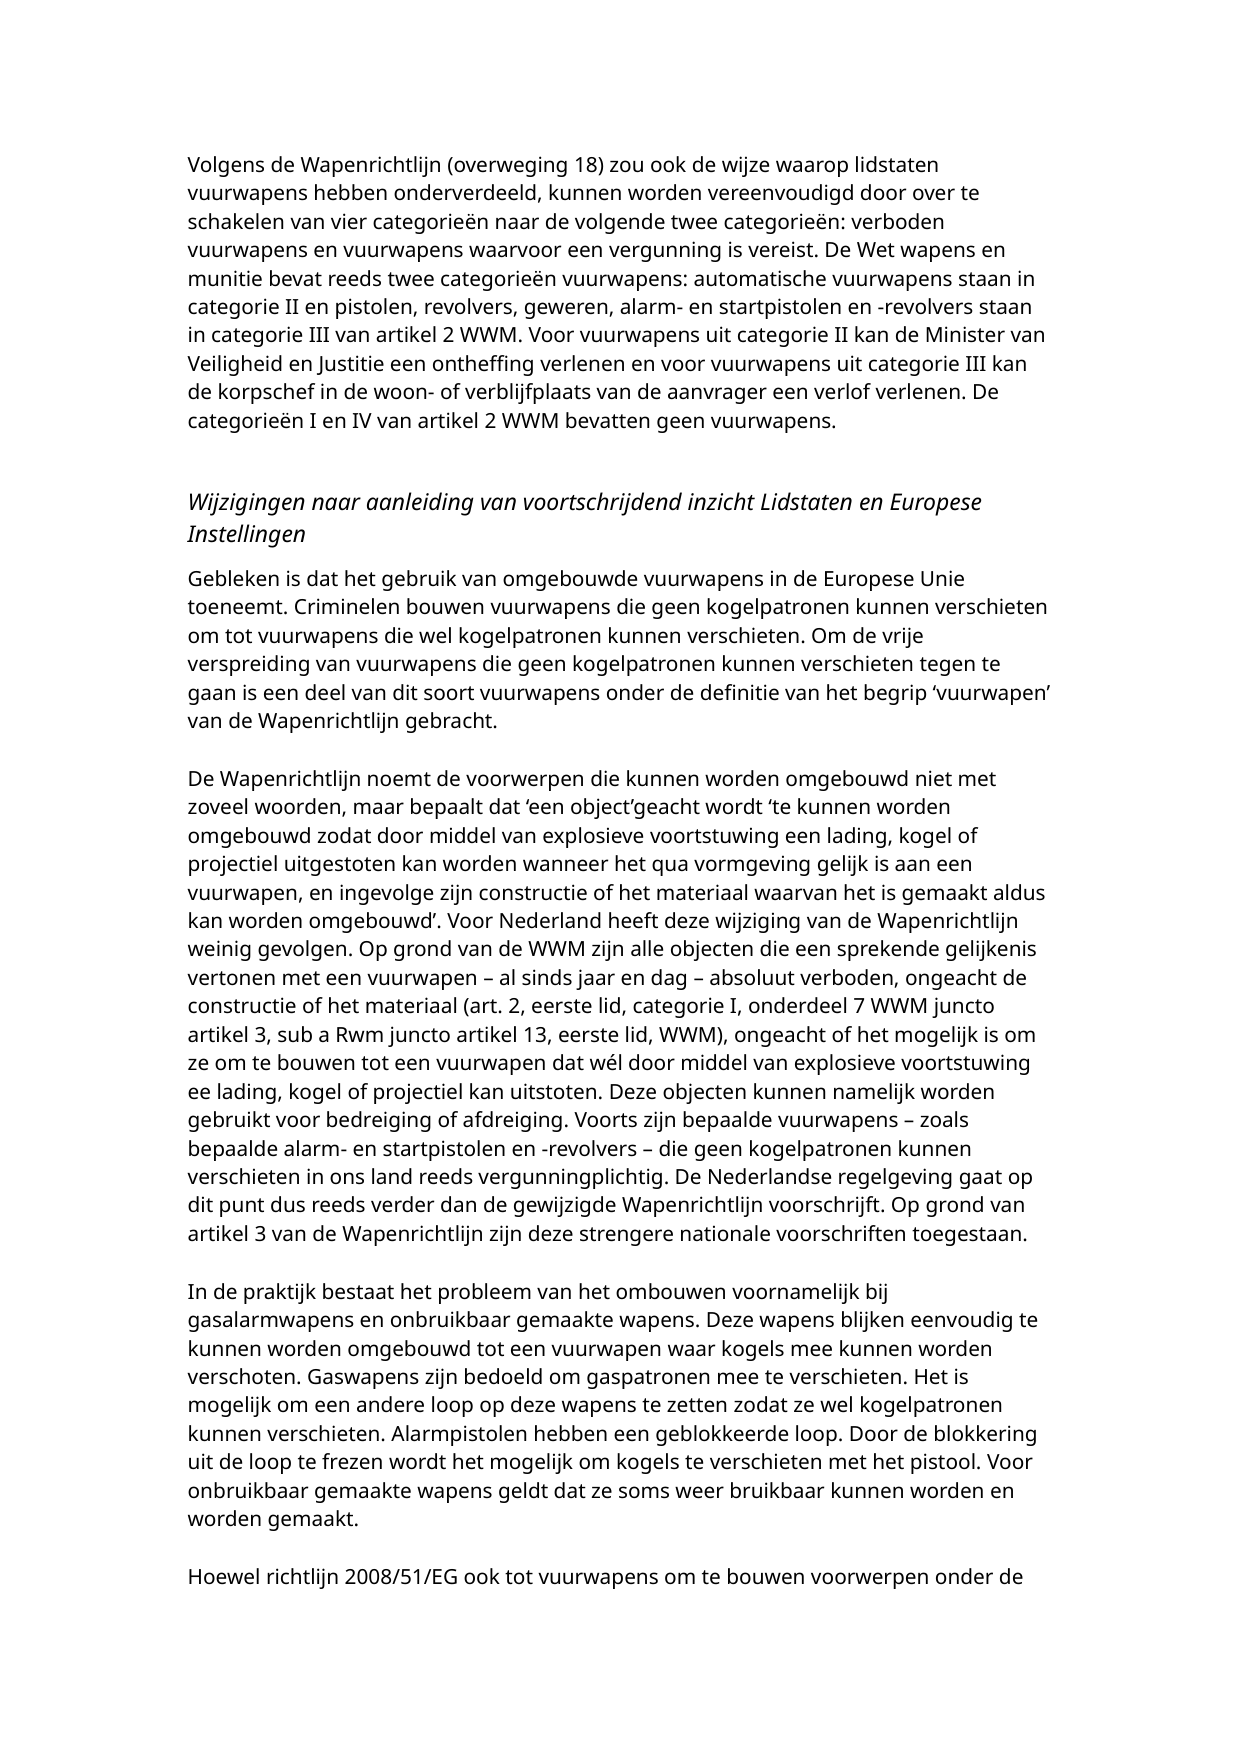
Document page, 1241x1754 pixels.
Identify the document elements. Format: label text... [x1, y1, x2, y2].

text Gebleken is dat het gebruik van omgebouwde vuurwapens in de Europese Unie toeneemt. Criminelen bouwen vuurwapens die geen kogelpatronen kunnen verschieten om tot vuurwapens die wel kogelpatronen kunnen verschieten. Om de vrije verspreiding van vuurwapens die geen kogelpatronen kunnen verschieten tegen te gaan is een deel van dit soort vuurwapens onder de definitie van het begrip ‘vuurwapen’ van de Wapenrichtlijn gebracht. [187, 564, 1053, 734]
text In de praktijk bestaat het probleem van het ombouwen voornamelijk bij gasalarmwapens en onbruikbaar gemaakte wapens. Deze wapens blijken eenvoudig te kunnen worden omgebouwd tot een vuurwapen waar kogels mee kunnen worden verschoten. Gaswapens zijn bedoeld om gaspatronen mee te verschieten. Het is mogelijk om een andere loop op deze wapens te zetten zodat ze wel kogelpatronen kunnen verschieten. Alarmpistolen hebben een geblokkeerde loop. Door de blokkering uit de loop te frezen wordt het mogelijk om kogels te verschieten met het pistool. Voor onbruikbaar gemaakte wapens geldt dat ze soms weer bruikbaar kunnen worden en worden gemaakt. [187, 1277, 1053, 1533]
text Hoewel richtlijn 2008/51/EG ook tot vuurwapens om te bouwen voorwerpen onder de [187, 1562, 1053, 1591]
subtitle Wijzigingen naar aanleiding van voortschrijdend inzicht Lidstaten en Europese Instellingen [187, 486, 1053, 549]
text De Wapenrichtlijn noemt de voorwerpen die kunnen worden omgebouwd niet met zoveel woorden, maar bepaalt dat ‘een object’geacht wordt ‘te kunnen worden omgebouwd zodat door middel van explosieve voortstuwing een lading, kogel of projectiel uitgestoten kan worden wanneer het qua vormgeving gelijk is aan een vuurwapen, en ingevolge zijn constructie of het materiaal waarvan het is gemaakt aldus kan worden omgebouwd’. Voor Nederland heeft deze wijziging van de Wapenrichtlijn weinig gevolgen. Op grond van de WWM zijn alle objecten die een sprekende gelijkenis vertonen met een vuurwapen – al sinds jaar en dag – absoluut verboden, ongeacht de constructie of het materiaal (art. 2, eerste lid, categorie I, onderdeel 7 WWM juncto artikel 3, sub a Rwm juncto artikel 13, eerste lid, WWM), ongeacht of het mogelijk is om ze om te bouwen tot een vuurwapen dat wél door middel van explosieve voortstuwing ee lading, kogel of projectiel kan uitstoten. Deze objecten kunnen namelijk worden gebruikt voor bedreiging of afdreiging. Voorts zijn bepaalde vuurwapens – zoals bepaalde alarm- en startpistolen en -revolvers – die geen kogelpatronen kunnen verschieten in ons land reeds vergunningplichtig. De Nederlandse regelgeving gaat op dit punt dus reeds verder dan de gewijzigde Wapenrichtlijn voorschrijft. Op grond van artikel 3 van de Wapenrichtlijn zijn deze strengere nationale voorschriften toegestaan. [187, 764, 1053, 1247]
text Volgens de Wapenrichtlijn (overweging 18) zou ook de wijze waarop lidstaten vuurwapens hebben onderverdeeld, kunnen worden vereenvoudigd door over te schakelen van vier categorieën naar de volgende twee categorieën: verboden vuurwapens en vuurwapens waarvoor een vergunning is vereist. De Wet wapens en munitie bevat reeds twee categorieën vuurwapens: automatische vuurwapens staan in categorie II en pistolen, revolvers, geweren, alarm- en startpistolen en -revolvers staan in categorie III van artikel 2 WWM. Voor vuurwapens uit categorie II kan de Minister van Veiligheid en Justitie een ontheffing verlenen en voor vuurwapens uit categorie III kan de korpschef in de woon- of verblijfplaats van de aanvrager een verlof verlenen. De categorieën I en IV van artikel 2 WWM bevatten geen vuurwapens. [187, 150, 1053, 434]
